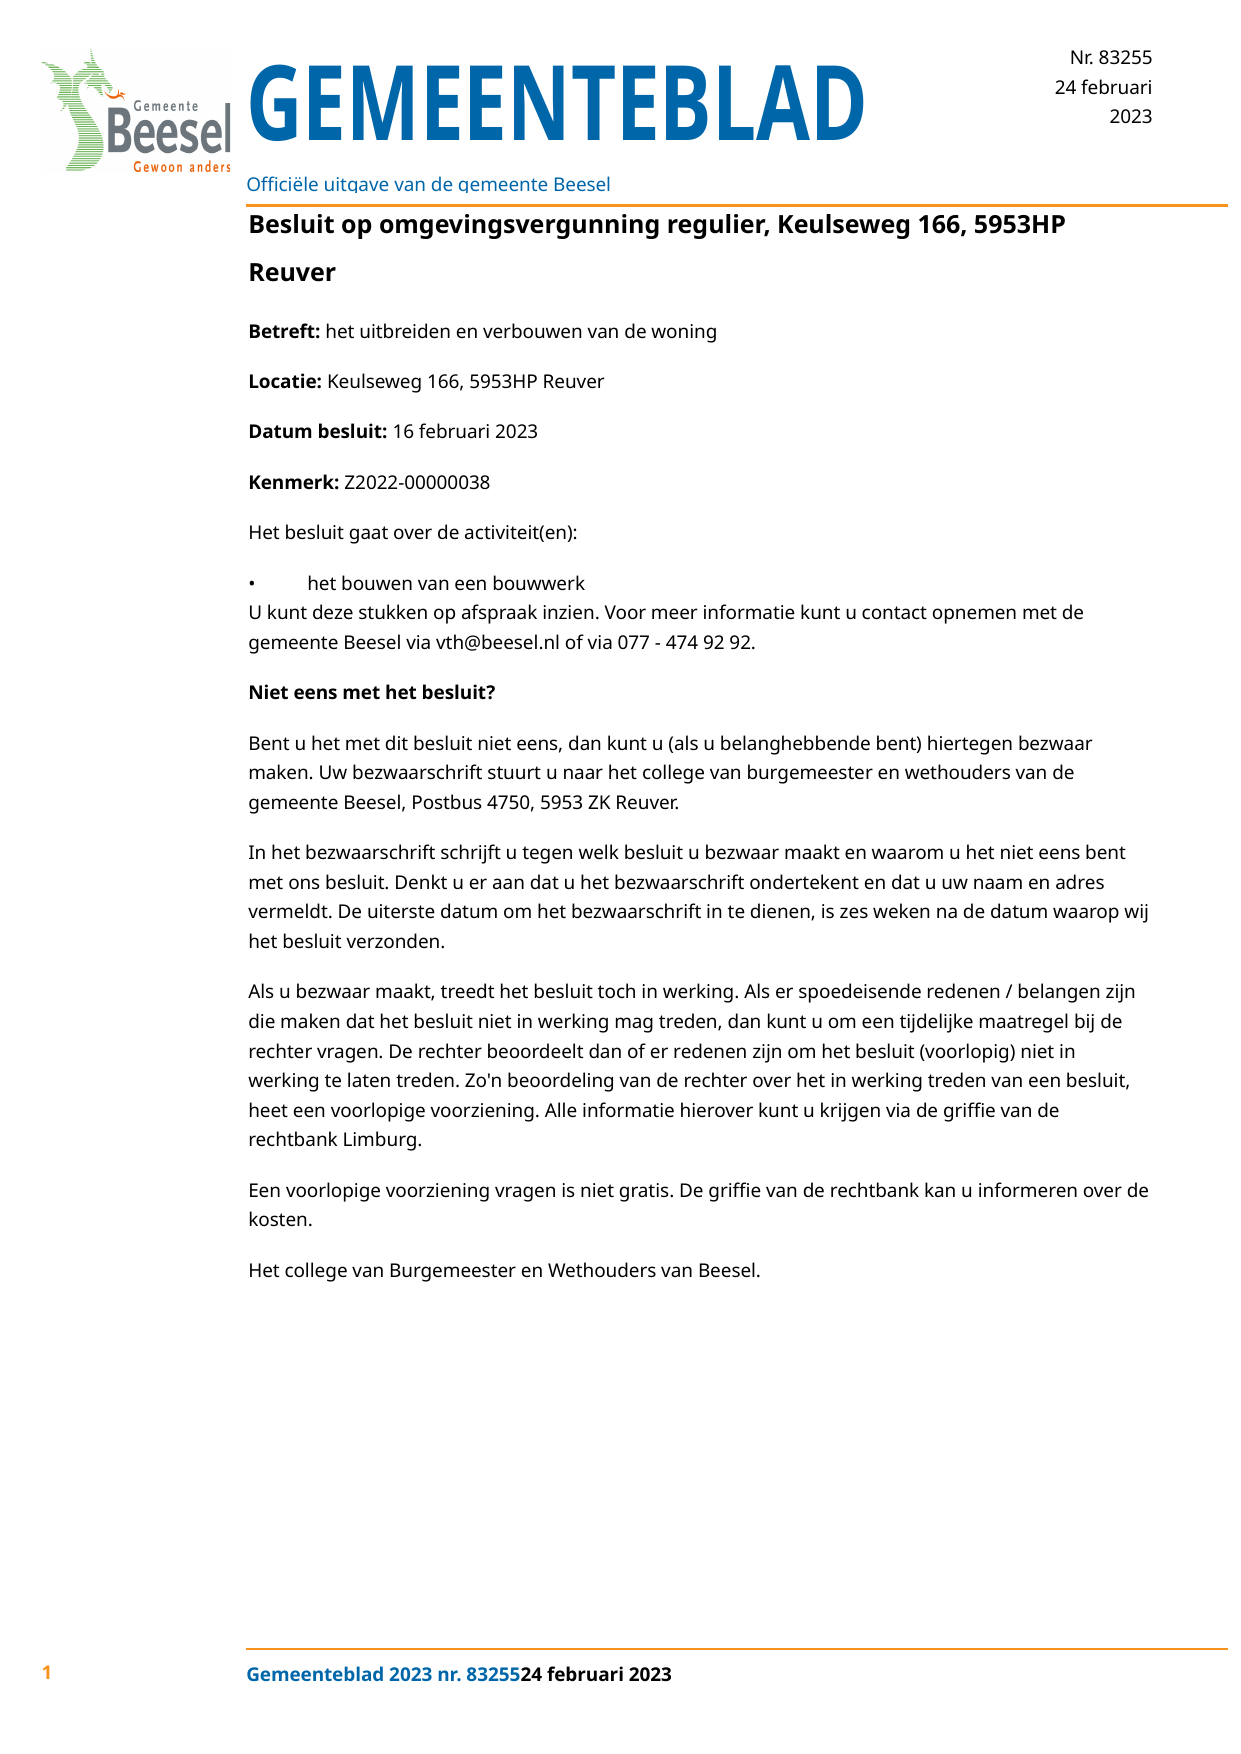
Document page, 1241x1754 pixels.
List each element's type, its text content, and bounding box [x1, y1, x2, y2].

text Datum besluit: 16 februari 2023 [248, 419, 1152, 444]
text U kunt deze stukken op afspraak inzien. Voor meer informatie kunt u contact opnemen met de gemeente Beesel via vth@beesel.nl of via 077 - 474 92 92. [248, 599, 1152, 655]
text Bent u het met dit besluit niet eens, dan kunt u (als u belanghebbende bent) hiertegen bezwaar maken. Uw bezwaarschrift stuurt u naar het college van burgemeester en wethouders van de gemeente Beesel, Postbus 4750, 5953 ZK Reuver. [248, 730, 1152, 815]
text Locatie: Keulseweg 166, 5953HP Reuver [248, 368, 1152, 394]
text In het bezwaarschrift schrijft u tegen welk besluit u bezwaar maakt en waarom u het niet eens bent met ons besluit. Denkt u er aan dat u het bezwaarschrift ondertekent en dat u uw naam en adres vermeldt. De uiterste datum om het bezwaarschrift in te dienen, is zes weken na de datum waarop wij het besluit verzonden. [248, 839, 1152, 954]
picture [41, 47, 231, 172]
text Besluit op omgevingsvergunning regulier, Keulseweg 166, 5953HP Reuver [248, 207, 1152, 288]
list het bouwen van een bouwwerk [248, 570, 1152, 596]
text Als u bezwaar maakt, treedt het besluit toch in werking. Als er spoedeisende redenen / belangen zijn die maken dat het besluit niet in werking mag treden, dan kunt u om een tijdelijke maatregel bij de rechter vragen. De rechter beoordeelt dan of er redenen zijn om het besluit (voorlopig) niet in werking te laten treden. Zo'n beoordeling van de rechter over het in werking treden van een besluit, heet een voorlopige voorziening. Alle informatie hierover kunt u krijgen via de griffie van de rechtbank Limburg. [248, 979, 1152, 1152]
text Een voorlopige voorziening vragen is niet gratis. De griffie van de rechtbank kan u informeren over de kosten. [248, 1177, 1152, 1232]
text Niet eens met het besluit? [248, 679, 1152, 705]
text Het besluit gaat over de activiteit(en): [248, 519, 1152, 545]
text Het college van Burgemeester en Wethouders van Beesel. [248, 1257, 1152, 1283]
text Kenmerk: Z2022-00000038 [248, 469, 1152, 495]
text Betreft: het uitbreiden en verbouwen van de woning [248, 318, 1152, 344]
